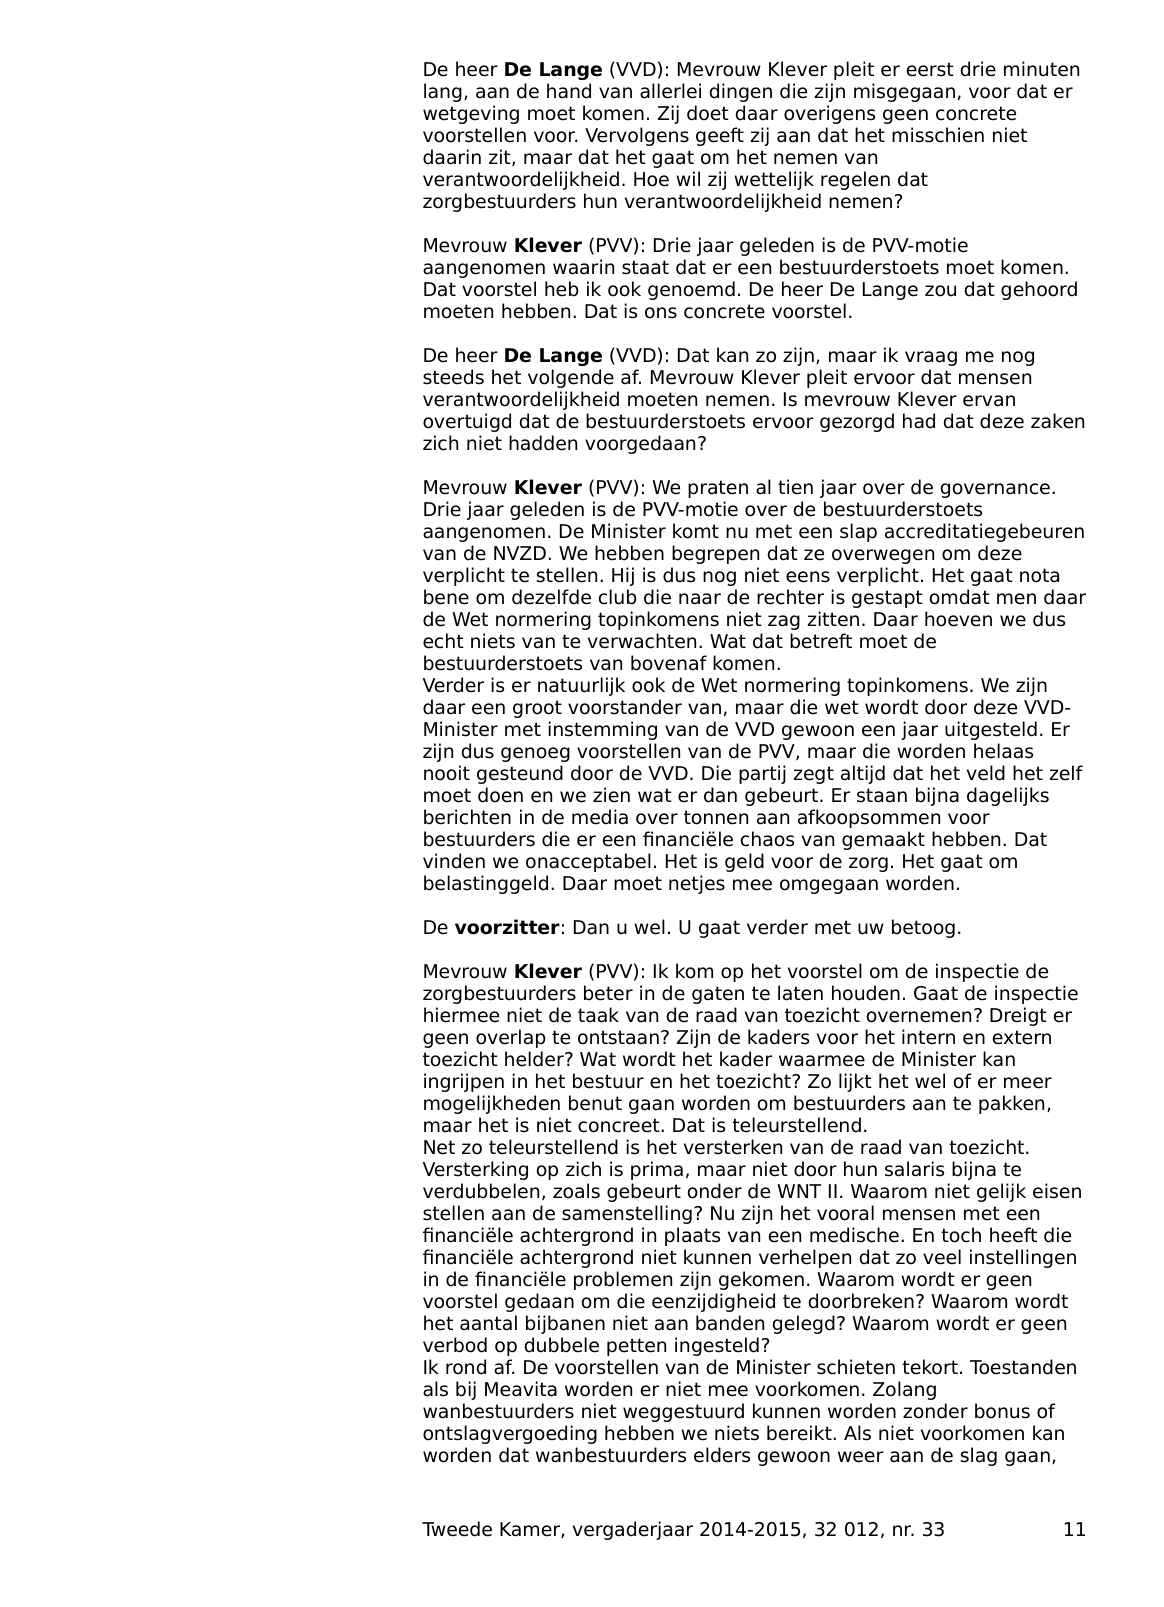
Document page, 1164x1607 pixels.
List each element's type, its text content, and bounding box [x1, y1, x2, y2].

text Mevrouw Klever (PVV): We praten al tien jaar over de governance. Drie jaar geleden is de PVV-motie over de bestuurderstoets aangenomen. De Minister komt nu met een slap accreditatiegebeuren van de NVZD. We hebben begrepen dat ze overwegen om deze verplicht te stellen. Hij is dus nog niet eens verplicht. Het gaat nota bene om dezelfde club die naar de rechter is gestapt omdat men daar de Wet normering topinkomens niet zag zitten. Daar hoeven we dus echt niets van te verwachten. Wat dat betreft moet de bestuurderstoets van bovenaf komen. [422, 477, 1087, 675]
text De heer De Lange (VVD): Dat kan zo zijn, maar ik vraag me nog steeds het volgende af. Mevrouw Klever pleit ervoor dat mensen verantwoordelijkheid moeten nemen. Is mevrouw Klever ervan overtuigd dat de bestuurderstoets ervoor gezorgd had dat deze zaken zich niet hadden voorgedaan? [422, 345, 1087, 455]
text De voorzitter: Dan u wel. U gaat verder met uw betoog. [422, 917, 1087, 939]
text Ik rond af. De voorstellen van de Minister schieten tekort. Toestanden als bij Meavita worden er niet mee voorkomen. Zolang wanbestuurders niet weggestuurd kunnen worden zonder bonus of ontslagvergoeding hebben we niets bereikt. Als niet voorkomen kan worden dat wanbestuurders elders gewoon weer aan de slag gaan, [422, 1357, 1087, 1467]
text Mevrouw Klever (PVV): Drie jaar geleden is de PVV-motie aangenomen waarin staat dat er een bestuurderstoets moet komen. Dat voorstel heb ik ook genoemd. De heer De Lange zou dat gehoord moeten hebben. Dat is ons concrete voorstel. [422, 235, 1087, 323]
text Verder is er natuurlijk ook de Wet normering topinkomens. We zijn daar een groot voorstander van, maar die wet wordt door deze VVD-Minister met instemming van de VVD gewoon een jaar uitgesteld. Er zijn dus genoeg voorstellen van de PVV, maar die worden helaas nooit gesteund door de VVD. Die partij zegt altijd dat het veld het zelf moet doen en we zien wat er dan gebeurt. Er staan bijna dagelijks berichten in de media over tonnen aan afkoopsommen voor bestuurders die er een financiële chaos van gemaakt hebben. Dat vinden we onacceptabel. Het is geld voor de zorg. Het gaat om belastinggeld. Daar moet netjes mee omgegaan worden. [422, 675, 1087, 895]
text Mevrouw Klever (PVV): Ik kom op het voorstel om de inspectie de zorgbestuurders beter in de gaten te laten houden. Gaat de inspectie hiermee niet de taak van de raad van toezicht overnemen? Dreigt er geen overlap te ontstaan? Zijn de kaders voor het intern en extern toezicht helder? Wat wordt het kader waarmee de Minister kan ingrijpen in het bestuur en het toezicht? Zo lijkt het wel of er meer mogelijkheden benut gaan worden om bestuurders aan te pakken, maar het is niet concreet. Dat is teleurstellend. [422, 961, 1087, 1137]
text De heer De Lange (VVD): Mevrouw Klever pleit er eerst drie minuten lang, aan de hand van allerlei dingen die zijn misgegaan, voor dat er wetgeving moet komen. Zij doet daar overigens geen concrete voorstellen voor. Vervolgens geeft zij aan dat het misschien niet daarin zit, maar dat het gaat om het nemen van verantwoordelijkheid. Hoe wil zij wettelijk regelen dat zorgbestuurders hun verantwoordelijkheid nemen? [422, 59, 1087, 213]
text Net zo teleurstellend is het versterken van de raad van toezicht. Versterking op zich is prima, maar niet door hun salaris bijna te verdubbelen, zoals gebeurt onder de WNT II. Waarom niet gelijk eisen stellen aan de samenstelling? Nu zijn het vooral mensen met een financiële achtergrond in plaats van een medische. En toch heeft die financiële achtergrond niet kunnen verhelpen dat zo veel instellingen in de financiële problemen zijn gekomen. Waarom wordt er geen voorstel gedaan om die eenzijdigheid te doorbreken? Waarom wordt het aantal bijbanen niet aan banden gelegd? Waarom wordt er geen verbod op dubbele petten ingesteld? [422, 1137, 1087, 1357]
